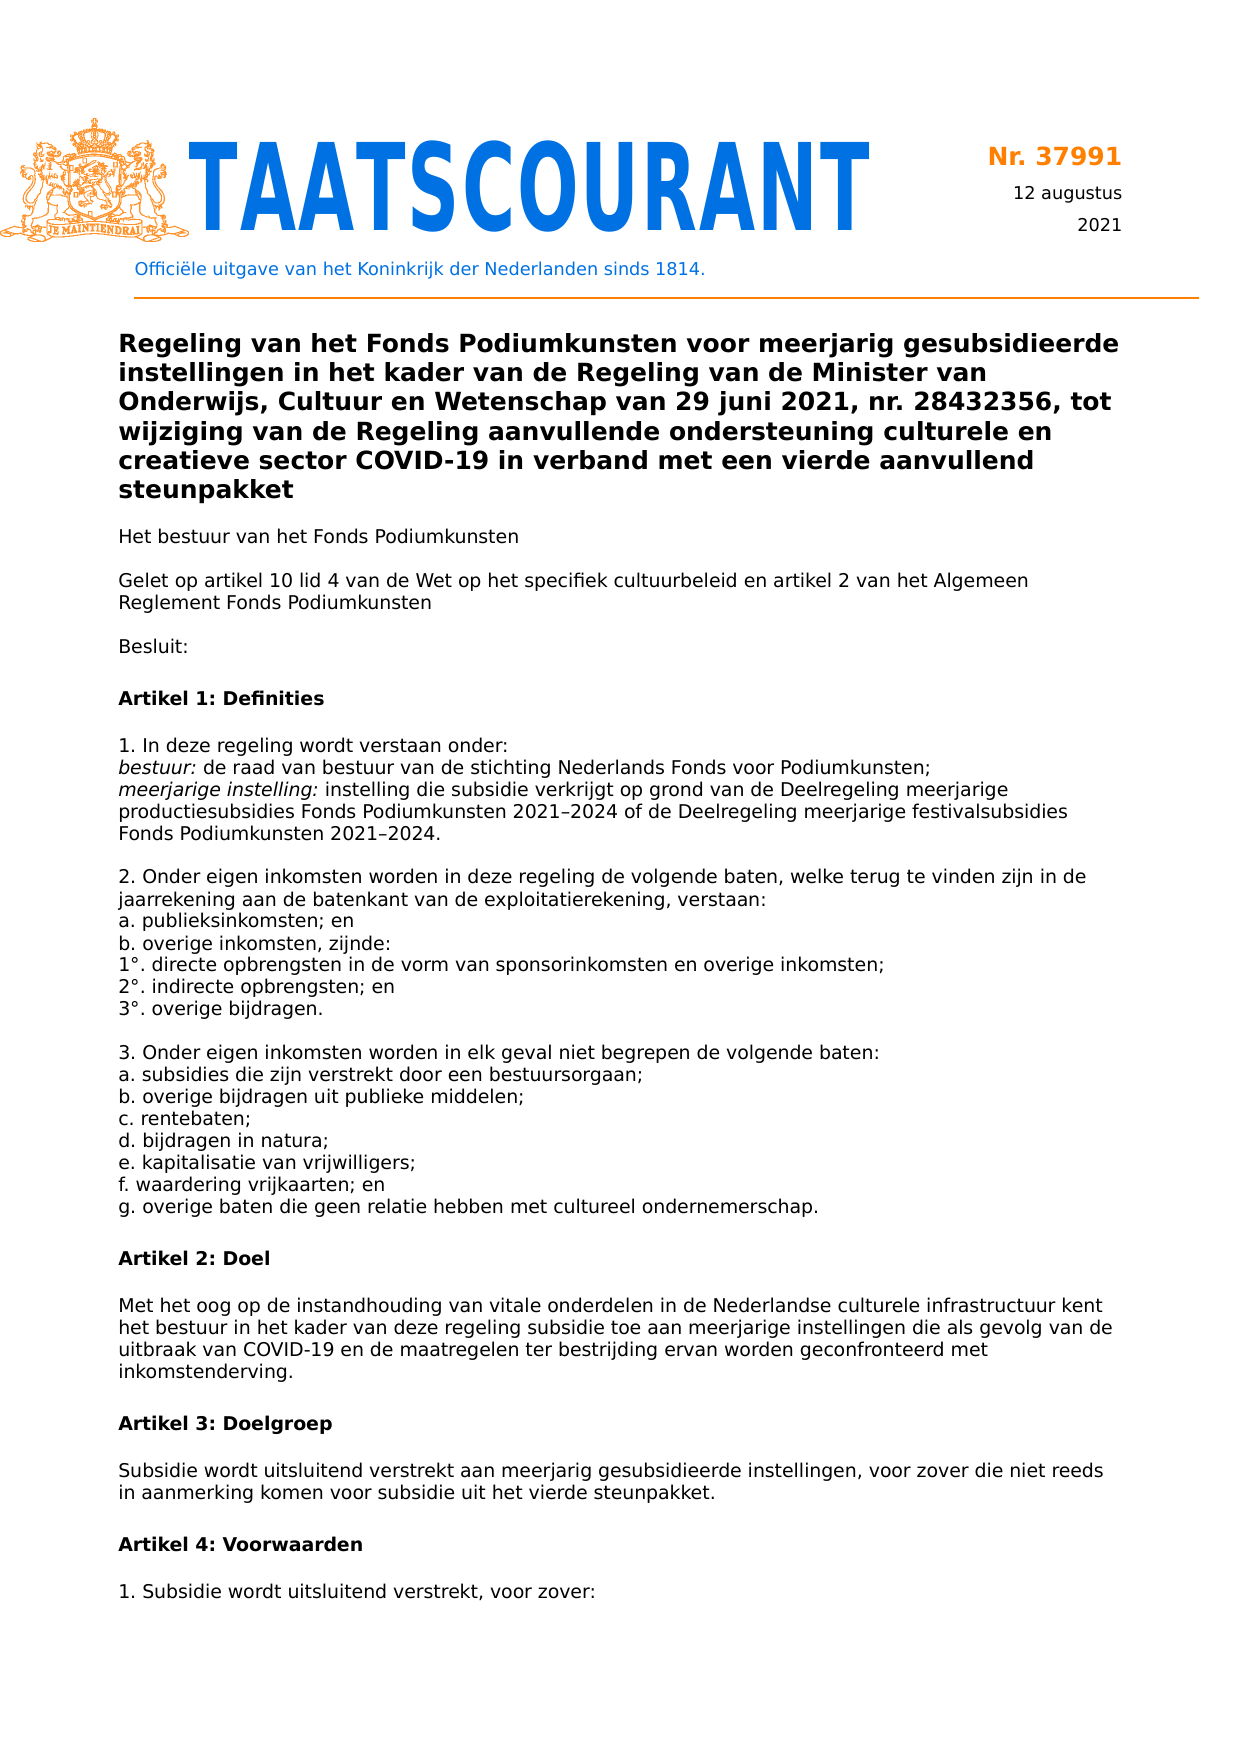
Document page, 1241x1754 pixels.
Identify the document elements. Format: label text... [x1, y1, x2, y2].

text b. overige bijdragen uit publieke middelen; [118, 1086, 1122, 1108]
text 1. Subsidie wordt uitsluitend verstrekt, voor zover: [118, 1581, 1122, 1603]
table_cell 12 augustus [939, 177, 1199, 209]
subtitle Artikel 2: Doel [118, 1248, 1122, 1270]
text a. publieksinkomsten; en [118, 910, 1122, 932]
text Gelet op artikel 10 lid 4 van de Wet op het specifiek cultuurbeleid en artikel 2 van het Algemeen Reglement Fonds Podiumkunsten [118, 570, 1122, 614]
table_header STAATSCOURANT [134, 118, 939, 259]
text 3. Onder eigen inkomsten worden in elk geval niet begrepen de volgende baten: [118, 1042, 1122, 1064]
subtitle Artikel 3: Doelgroep [118, 1413, 1122, 1435]
text Besluit: [118, 636, 1122, 658]
text g. overige baten die geen relatie hebben met cultureel ondernemerschap. [118, 1196, 1122, 1218]
text Subsidie wordt uitsluitend verstrekt aan meerjarig gesubsidieerde instellingen, voor zover die niet reeds in aanmerking komen voor subsidie uit het vierde steunpakket. [118, 1460, 1122, 1504]
text meerjarige instelling: instelling die subsidie verkrijgt op grond van de Deelregeling meerjarige productiesubsidies Fonds Podiumkunsten 2021–2024 of de Deelregeling meerjarige festivalsubsidies Fonds Podiumkunsten 2021–2024. [118, 779, 1122, 844]
text 3°. overige bijdragen. [118, 998, 1122, 1020]
text e. kapitalisatie van vrijwilligers; [118, 1152, 1122, 1174]
text a. subsidies die zijn verstrekt door een bestuursorgaan; [118, 1064, 1122, 1086]
subtitle Artikel 4: Voorwaarden [118, 1534, 1122, 1556]
text b. overige inkomsten, zijnde: [118, 932, 1122, 954]
text bestuur: de raad van bestuur van de stichting Nederlands Fonds voor Podiumkunsten; [118, 757, 1122, 779]
text 2°. indirecte opbrengsten; en [118, 976, 1122, 998]
table_header Nr. 37991 [939, 118, 1199, 177]
table_cell Officiële uitgave van het Koninkrijk der Nederlanden sinds 1814. [134, 259, 1199, 297]
text 1°. directe opbrengsten in de vorm van sponsorinkomsten en overige inkomsten; [118, 954, 1122, 976]
text Met het oog op de instandhouding van vitale onderdelen in de Nederlandse culturele infrastructuur kent het bestuur in het kader van deze regeling subsidie toe aan meerjarige instellingen die als gevolg van de uitbraak van COVID-19 en de maatregelen ter bestrijding ervan worden geconfronteerd met inkomstenderving. [118, 1295, 1122, 1383]
table_header [0, 242, 134, 297]
subtitle Regeling van het Fonds Podiumkunsten voor meerjarig gesubsidieerde instellingen in het kader van de Regeling van de Minister van Onderwijs, Cultuur en Wetenschap van 29 juni 2021, nr. 28432356, tot wijziging van de Regeling aanvullende ondersteuning culturele en creatieve sector COVID-19 in verband met een vierde aanvullend steunpakket [118, 329, 1122, 504]
subtitle Artikel 1: Definities [118, 688, 1122, 710]
text c. rentebaten; [118, 1108, 1122, 1130]
table_cell 2021 [939, 209, 1199, 259]
text 2. Onder eigen inkomsten worden in deze regeling de volgende baten, welke terug te vinden zijn in de jaarrekening aan de batenkant van de exploitatierekening, verstaan: [118, 866, 1122, 910]
text 1. In deze regeling wordt verstaan onder: [118, 735, 1122, 757]
text Het bestuur van het Fonds Podiumkunsten [118, 526, 1122, 548]
picture [0, 118, 189, 242]
text d. bijdragen in natura; [118, 1130, 1122, 1152]
text f. waardering vrijkaarten; en [118, 1174, 1122, 1196]
